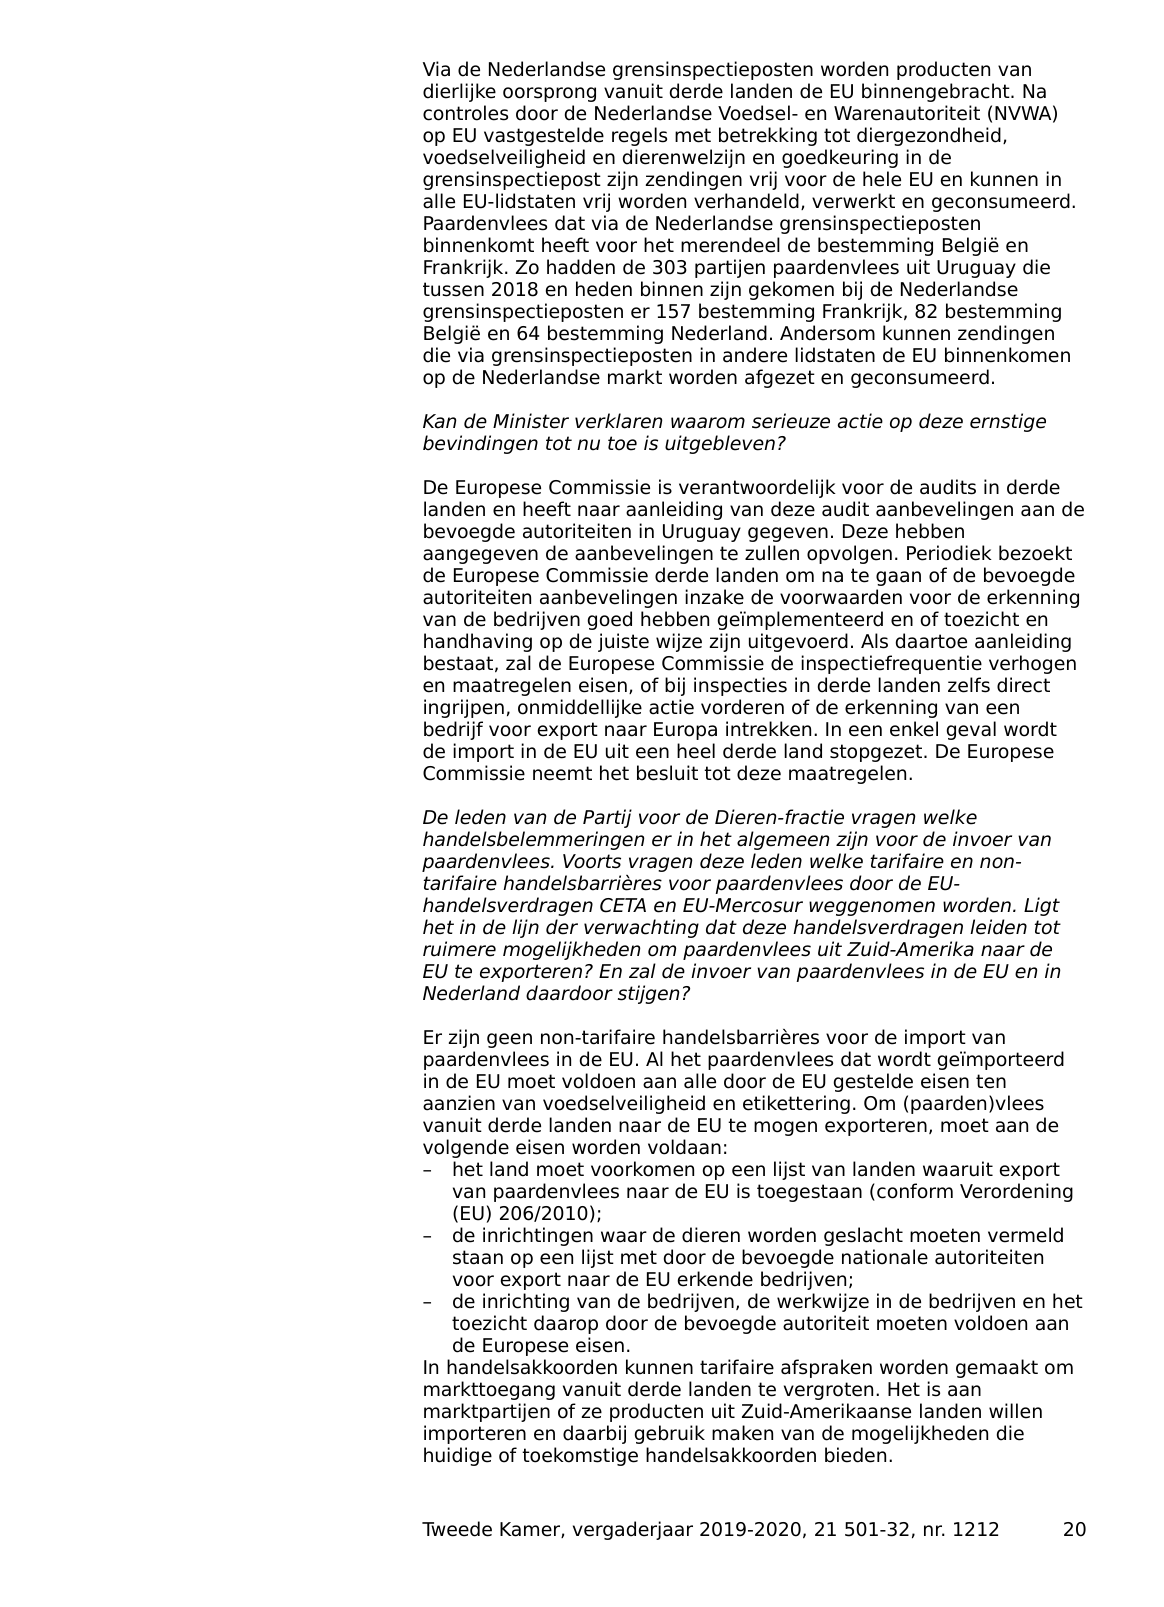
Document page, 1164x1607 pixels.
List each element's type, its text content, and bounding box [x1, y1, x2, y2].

text In handelsakkoorden kunnen tarifaire afspraken worden gemaakt om markttoegang vanuit derde landen te vergroten. Het is aan marktpartijen of ze producten uit Zuid-Amerikaanse landen willen importeren en daarbij gebruik maken van de mogelijkheden die huidige of toekomstige handelsakkoorden bieden. [422, 1357, 1087, 1467]
text De leden van de Partij voor de Dieren-fractie vragen welke handelsbelemmeringen er in het algemeen zijn voor de invoer van paardenvlees. Voorts vragen deze leden welke tarifaire en non-tarifaire handelsbarrières voor paardenvlees door de EU-handelsverdragen CETA en EU-Mercosur weggenomen worden. Ligt het in de lijn der verwachting dat deze handelsverdragen leiden tot ruimere mogelijkheden om paardenvlees uit Zuid-Amerika naar de EU te exporteren? En zal de invoer van paardenvlees in de EU en in Nederland daardoor stijgen? [422, 807, 1087, 1005]
text – het land moet voorkomen op een lijst van landen waaruit export van paardenvlees naar de EU is toegestaan (conform Verordening (EU) 206/2010); [422, 1159, 1087, 1225]
text – de inrichtingen waar de dieren worden geslacht moeten vermeld staan op een lijst met door de bevoegde nationale autoriteiten voor export naar de EU erkende bedrijven; [422, 1225, 1087, 1291]
text Kan de Minister verklaren waarom serieuze actie op deze ernstige bevindingen tot nu toe is uitgebleven? [422, 411, 1087, 455]
text Via de Nederlandse grensinspectieposten worden producten van dierlijke oorsprong vanuit derde landen de EU binnengebracht. Na controles door de Nederlandse Voedsel- en Warenautoriteit (NVWA) op EU vastgestelde regels met betrekking tot diergezondheid, voedselveiligheid en dierenwelzijn en goedkeuring in de grensinspectiepost zijn zendingen vrij voor de hele EU en kunnen in alle EU-lidstaten vrij worden verhandeld, verwerkt en geconsumeerd. Paardenvlees dat via de Nederlandse grensinspectieposten binnenkomt heeft voor het merendeel de bestemming België en Frankrijk. Zo hadden de 303 partijen paardenvlees uit Uruguay die tussen 2018 en heden binnen zijn gekomen bij de Nederlandse grensinspectieposten er 157 bestemming Frankrijk, 82 bestemming België en 64 bestemming Nederland. Andersom kunnen zendingen die via grensinspectieposten in andere lidstaten de EU binnenkomen op de Nederlandse markt worden afgezet en geconsumeerd. [422, 59, 1087, 389]
text Er zijn geen non-tarifaire handelsbarrières voor de import van paardenvlees in de EU. Al het paardenvlees dat wordt geïmporteerd in de EU moet voldoen aan alle door de EU gestelde eisen ten aanzien van voedselveiligheid en etikettering. Om (paarden)vlees vanuit derde landen naar de EU te mogen exporteren, moet aan de volgende eisen worden voldaan: [422, 1027, 1087, 1159]
text De Europese Commissie is verantwoordelijk voor de audits in derde landen en heeft naar aanleiding van deze audit aanbevelingen aan de bevoegde autoriteiten in Uruguay gegeven. Deze hebben aangegeven de aanbevelingen te zullen opvolgen. Periodiek bezoekt de Europese Commissie derde landen om na te gaan of de bevoegde autoriteiten aanbevelingen inzake de voorwaarden voor de erkenning van de bedrijven goed hebben geïmplementeerd en of toezicht en handhaving op de juiste wijze zijn uitgevoerd. Als daartoe aanleiding bestaat, zal de Europese Commissie de inspectiefrequentie verhogen en maatregelen eisen, of bij inspecties in derde landen zelfs direct ingrijpen, onmiddellijke actie vorderen of de erkenning van een bedrijf voor export naar Europa intrekken. In een enkel geval wordt de import in de EU uit een heel derde land stopgezet. De Europese Commissie neemt het besluit tot deze maatregelen. [422, 477, 1087, 785]
text – de inrichting van de bedrijven, de werkwijze in de bedrijven en het toezicht daarop door de bevoegde autoriteit moeten voldoen aan de Europese eisen. [422, 1291, 1087, 1357]
